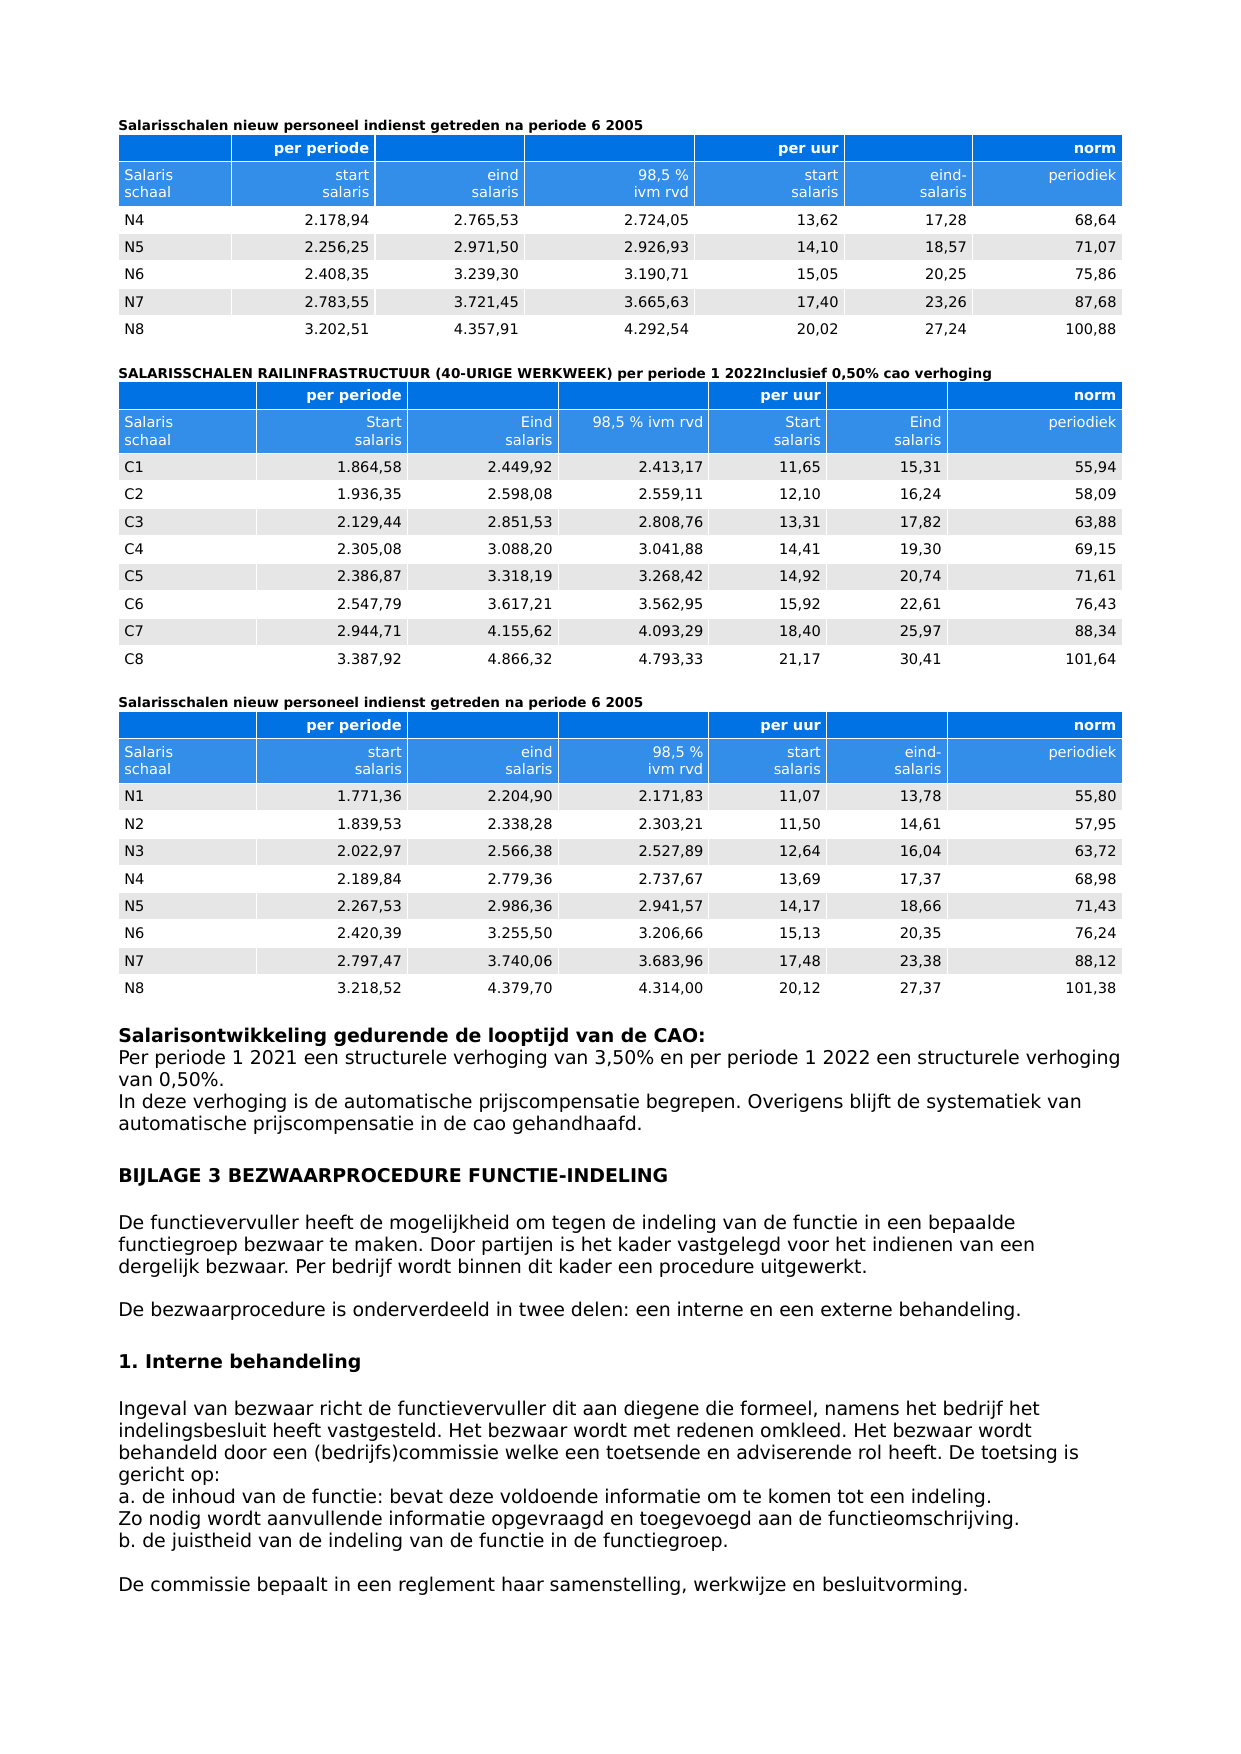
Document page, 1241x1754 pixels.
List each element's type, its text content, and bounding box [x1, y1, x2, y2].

table_cell N2 [119, 811, 256, 837]
table_cell periodiek [948, 739, 1122, 783]
table_cell 12,64 [709, 839, 826, 865]
table_cell eind- salaris [827, 739, 947, 783]
table_cell 2.338,28 [408, 811, 558, 837]
table_cell 2.724,05 [525, 207, 694, 233]
table_cell 3.665,63 [525, 289, 694, 315]
table_cell N8 [119, 975, 256, 1002]
table_cell 2.779,36 [408, 866, 558, 892]
table_cell 3.218,52 [257, 975, 407, 1002]
table_cell 2.129,44 [257, 509, 407, 535]
table_cell 15,31 [827, 454, 947, 480]
table_cell 20,12 [709, 975, 826, 1002]
table_cell C4 [119, 536, 256, 563]
text Ingeval van bezwaar richt de functievervuller dit aan diegene die formeel, namens het bedrijf het indelingsbesluit heeft vastgesteld. Het bezwaar wordt met redenen omkleed. Het bezwaar wordt behandeld door een (bedrijfs)commissie welke een toetsende en adviserende rol heeft. De toetsing is gericht op: [118, 1398, 1122, 1486]
table_cell 4.155,62 [408, 619, 558, 645]
table_cell 2.944,71 [257, 619, 407, 645]
table_cell 14,92 [709, 564, 826, 590]
table_cell 2.449,92 [408, 454, 558, 480]
table_cell 1.771,36 [257, 784, 407, 810]
table_cell 15,05 [695, 261, 844, 288]
table_cell [559, 712, 708, 738]
table_cell 13,31 [709, 509, 826, 535]
table_cell 21,17 [709, 646, 826, 672]
table_cell 76,43 [948, 591, 1122, 617]
text Salarisontwikkeling gedurende de looptijd van de CAO: [118, 1025, 1122, 1047]
table_cell start salaris [257, 739, 407, 783]
table_cell 2.386,87 [257, 564, 407, 590]
table_header Salarisschalen nieuw personeel indienst getreden na periode 6 2005 [118, 695, 1122, 711]
table_cell 3.202,51 [232, 316, 374, 343]
table_cell 23,38 [827, 948, 947, 974]
table_cell 98,5 % ivm rvd [525, 162, 694, 206]
table_cell N7 [119, 948, 256, 974]
table_cell 87,68 [973, 289, 1122, 315]
table_cell 58,09 [948, 481, 1122, 508]
table_cell start salaris [695, 162, 844, 206]
table_cell 16,24 [827, 481, 947, 508]
table_cell start salaris [709, 739, 826, 783]
table_cell [525, 135, 694, 161]
table_cell N5 [119, 234, 231, 260]
table_cell [119, 135, 231, 161]
table_cell 2.547,79 [257, 591, 407, 617]
table_cell N6 [119, 261, 231, 288]
table_cell 30,41 [827, 646, 947, 672]
table_cell Start salaris [709, 410, 826, 453]
table_cell 2.737,67 [559, 866, 708, 892]
table_cell 20,74 [827, 564, 947, 590]
table_cell 55,94 [948, 454, 1122, 480]
table_cell 2.926,93 [525, 234, 694, 260]
table_cell 4.357,91 [376, 316, 524, 343]
table_cell 2.851,53 [408, 509, 558, 535]
table_cell 2.797,47 [257, 948, 407, 974]
table_cell 3.206,66 [559, 921, 708, 947]
table_cell 88,34 [948, 619, 1122, 645]
table_cell 4.292,54 [525, 316, 694, 343]
table_cell norm [948, 712, 1122, 738]
text De commissie bepaalt in een reglement haar samenstelling, werkwijze en besluitvorming. [118, 1574, 1122, 1596]
table_cell 15,13 [709, 921, 826, 947]
table_cell 3.255,50 [408, 921, 558, 947]
table_cell periodiek [973, 162, 1122, 206]
table_cell 76,24 [948, 921, 1122, 947]
table_cell per periode [257, 712, 407, 738]
table_cell 4.314,00 [559, 975, 708, 1002]
table_cell 63,88 [948, 509, 1122, 535]
table_cell 22,61 [827, 591, 947, 617]
table_cell 3.387,92 [257, 646, 407, 672]
table_cell 20,35 [827, 921, 947, 947]
table_cell 14,17 [709, 893, 826, 919]
table_cell 3.318,19 [408, 564, 558, 590]
table_cell eind- salaris [845, 162, 972, 206]
table_cell 57,95 [948, 811, 1122, 837]
table_cell 1.936,35 [257, 481, 407, 508]
table_cell Salaris schaal [119, 410, 256, 453]
table_cell 75,86 [973, 261, 1122, 288]
table_cell per uur [709, 712, 826, 738]
table_cell 3.617,21 [408, 591, 558, 617]
table_cell 13,78 [827, 784, 947, 810]
table_cell 3.088,20 [408, 536, 558, 563]
table_cell 71,43 [948, 893, 1122, 919]
table_cell 11,65 [709, 454, 826, 480]
table_cell 1.839,53 [257, 811, 407, 837]
table_cell 101,64 [948, 646, 1122, 672]
table_cell eind salaris [408, 739, 558, 783]
table_cell N3 [119, 839, 256, 865]
table_cell 13,62 [695, 207, 844, 233]
table_cell 2.408,35 [232, 261, 374, 288]
table_cell 17,48 [709, 948, 826, 974]
table_cell 4.379,70 [408, 975, 558, 1002]
table_cell 3.721,45 [376, 289, 524, 315]
table_cell 23,26 [845, 289, 972, 315]
table_cell 2.986,36 [408, 893, 558, 919]
table_cell 101,38 [948, 975, 1122, 1002]
table_cell 3.239,30 [376, 261, 524, 288]
table_cell 98,5 % ivm rvd [559, 739, 708, 783]
table_cell per periode [232, 135, 374, 161]
table_cell 2.267,53 [257, 893, 407, 919]
table_cell 27,24 [845, 316, 972, 343]
text In deze verhoging is de automatische prijscompensatie begrepen. Overigens blijft de systematiek van automatische prijscompensatie in de cao gehandhaafd. [118, 1091, 1122, 1134]
table_cell per periode [257, 382, 407, 409]
table_cell 18,66 [827, 893, 947, 919]
table_cell [559, 382, 708, 409]
table_cell 2.189,84 [257, 866, 407, 892]
text b. de juistheid van de indeling van de functie in de functiegroep. [118, 1530, 1122, 1552]
table_cell N8 [119, 316, 231, 343]
table_cell C2 [119, 481, 256, 508]
table_cell 3.268,42 [559, 564, 708, 590]
table_cell 3.740,06 [408, 948, 558, 974]
table_cell [827, 382, 947, 409]
table_cell norm [948, 382, 1122, 409]
table_cell [827, 712, 947, 738]
table_cell 3.041,88 [559, 536, 708, 563]
table_cell N4 [119, 866, 256, 892]
table_cell 2.178,94 [232, 207, 374, 233]
table_cell 16,04 [827, 839, 947, 865]
text a. de inhoud van de functie: bevat deze voldoende informatie om te komen tot een indeling. [118, 1486, 1122, 1508]
table_cell 17,37 [827, 866, 947, 892]
table_cell 2.765,53 [376, 207, 524, 233]
table_cell [119, 382, 256, 409]
table_cell 2.941,57 [559, 893, 708, 919]
table_cell C7 [119, 619, 256, 645]
table_cell C1 [119, 454, 256, 480]
table_cell 2.527,89 [559, 839, 708, 865]
table_cell 18,40 [709, 619, 826, 645]
table_cell 20,25 [845, 261, 972, 288]
table_cell 2.204,90 [408, 784, 558, 810]
table_cell 2.171,83 [559, 784, 708, 810]
table_cell 2.305,08 [257, 536, 407, 563]
table_cell 14,61 [827, 811, 947, 837]
table_cell Eind salaris [827, 410, 947, 453]
table_cell Eind salaris [408, 410, 558, 453]
table_cell C6 [119, 591, 256, 617]
table_cell 25,97 [827, 619, 947, 645]
table_cell 2.413,17 [559, 454, 708, 480]
table_cell 19,30 [827, 536, 947, 563]
table_cell 27,37 [827, 975, 947, 1002]
table_cell 15,92 [709, 591, 826, 617]
text Per periode 1 2021 een structurele verhoging van 3,50% en per periode 1 2022 een structurele verhoging van 0,50%. [118, 1047, 1122, 1091]
table_cell 14,10 [695, 234, 844, 260]
table_cell per uur [709, 382, 826, 409]
table_cell 2.022,97 [257, 839, 407, 865]
table_cell 2.420,39 [257, 921, 407, 947]
table_cell 71,61 [948, 564, 1122, 590]
text Zo nodig wordt aanvullende informatie opgevraagd en toegevoegd aan de functieomschrijving. [118, 1508, 1122, 1530]
table_cell 68,98 [948, 866, 1122, 892]
table_cell 2.559,11 [559, 481, 708, 508]
table_cell 3.190,71 [525, 261, 694, 288]
table_cell [408, 382, 558, 409]
table_cell 71,07 [973, 234, 1122, 260]
table_cell 11,07 [709, 784, 826, 810]
table_cell [845, 135, 972, 161]
table_cell 2.598,08 [408, 481, 558, 508]
table_cell C8 [119, 646, 256, 672]
table_cell 11,50 [709, 811, 826, 837]
text De bezwaarprocedure is onderverdeeld in twee delen: een interne en een externe behandeling. [118, 1299, 1122, 1321]
table_cell start salaris [232, 162, 374, 206]
table_cell 2.808,76 [559, 509, 708, 535]
table_cell C3 [119, 509, 256, 535]
table_cell 63,72 [948, 839, 1122, 865]
table_cell 3.683,96 [559, 948, 708, 974]
table_cell 17,82 [827, 509, 947, 535]
table_cell Salaris schaal [119, 162, 231, 206]
table_cell 2.971,50 [376, 234, 524, 260]
table_cell 1.864,58 [257, 454, 407, 480]
table_cell 4.093,29 [559, 619, 708, 645]
text De functievervuller heeft de mogelijkheid om tegen de indeling van de functie in een bepaalde functiegroep bezwaar te maken. Door partijen is het kader vastgelegd voor het indienen van een dergelijk bezwaar. Per bedrijf wordt binnen dit kader een procedure uitgewerkt. [118, 1212, 1122, 1277]
table_cell C5 [119, 564, 256, 590]
table_cell N4 [119, 207, 231, 233]
table_cell periodiek [948, 410, 1122, 453]
table_cell 2.783,55 [232, 289, 374, 315]
table_cell 98,5 % ivm rvd [559, 410, 708, 453]
table_header SALARISSCHALEN RAILINFRASTRUCTUUR (40-URIGE WERKWEEK) per periode 1 2022Inclusief 0,50% cao verhoging [118, 366, 1122, 381]
table_cell 17,40 [695, 289, 844, 315]
table_cell 13,69 [709, 866, 826, 892]
table_cell norm [973, 135, 1122, 161]
table_cell N7 [119, 289, 231, 315]
table_header Salarisschalen nieuw personeel indienst getreden na periode 6 2005 [118, 118, 1122, 134]
table_cell [408, 712, 558, 738]
table_cell 18,57 [845, 234, 972, 260]
subtitle 1. Interne behandeling [118, 1351, 1122, 1373]
table_cell N6 [119, 921, 256, 947]
table_cell Salaris schaal [119, 739, 256, 783]
table_cell N5 [119, 893, 256, 919]
table_cell 20,02 [695, 316, 844, 343]
table_cell [376, 135, 524, 161]
table_cell 2.303,21 [559, 811, 708, 837]
table_cell Start salaris [257, 410, 407, 453]
table_cell N1 [119, 784, 256, 810]
table_cell 2.566,38 [408, 839, 558, 865]
table_cell 4.793,33 [559, 646, 708, 672]
table_cell [119, 712, 256, 738]
table_cell 12,10 [709, 481, 826, 508]
table_cell 17,28 [845, 207, 972, 233]
table_cell 3.562,95 [559, 591, 708, 617]
table_cell 55,80 [948, 784, 1122, 810]
table_cell eind salaris [376, 162, 524, 206]
table_cell 100,88 [973, 316, 1122, 343]
table_cell 68,64 [973, 207, 1122, 233]
table_cell 88,12 [948, 948, 1122, 974]
table_cell 14,41 [709, 536, 826, 563]
table_cell 2.256,25 [232, 234, 374, 260]
subtitle BIJLAGE 3 BEZWAARPROCEDURE FUNCTIE-INDELING [118, 1164, 1122, 1187]
table_cell 4.866,32 [408, 646, 558, 672]
table_cell 69,15 [948, 536, 1122, 563]
table_cell per uur [695, 135, 844, 161]
